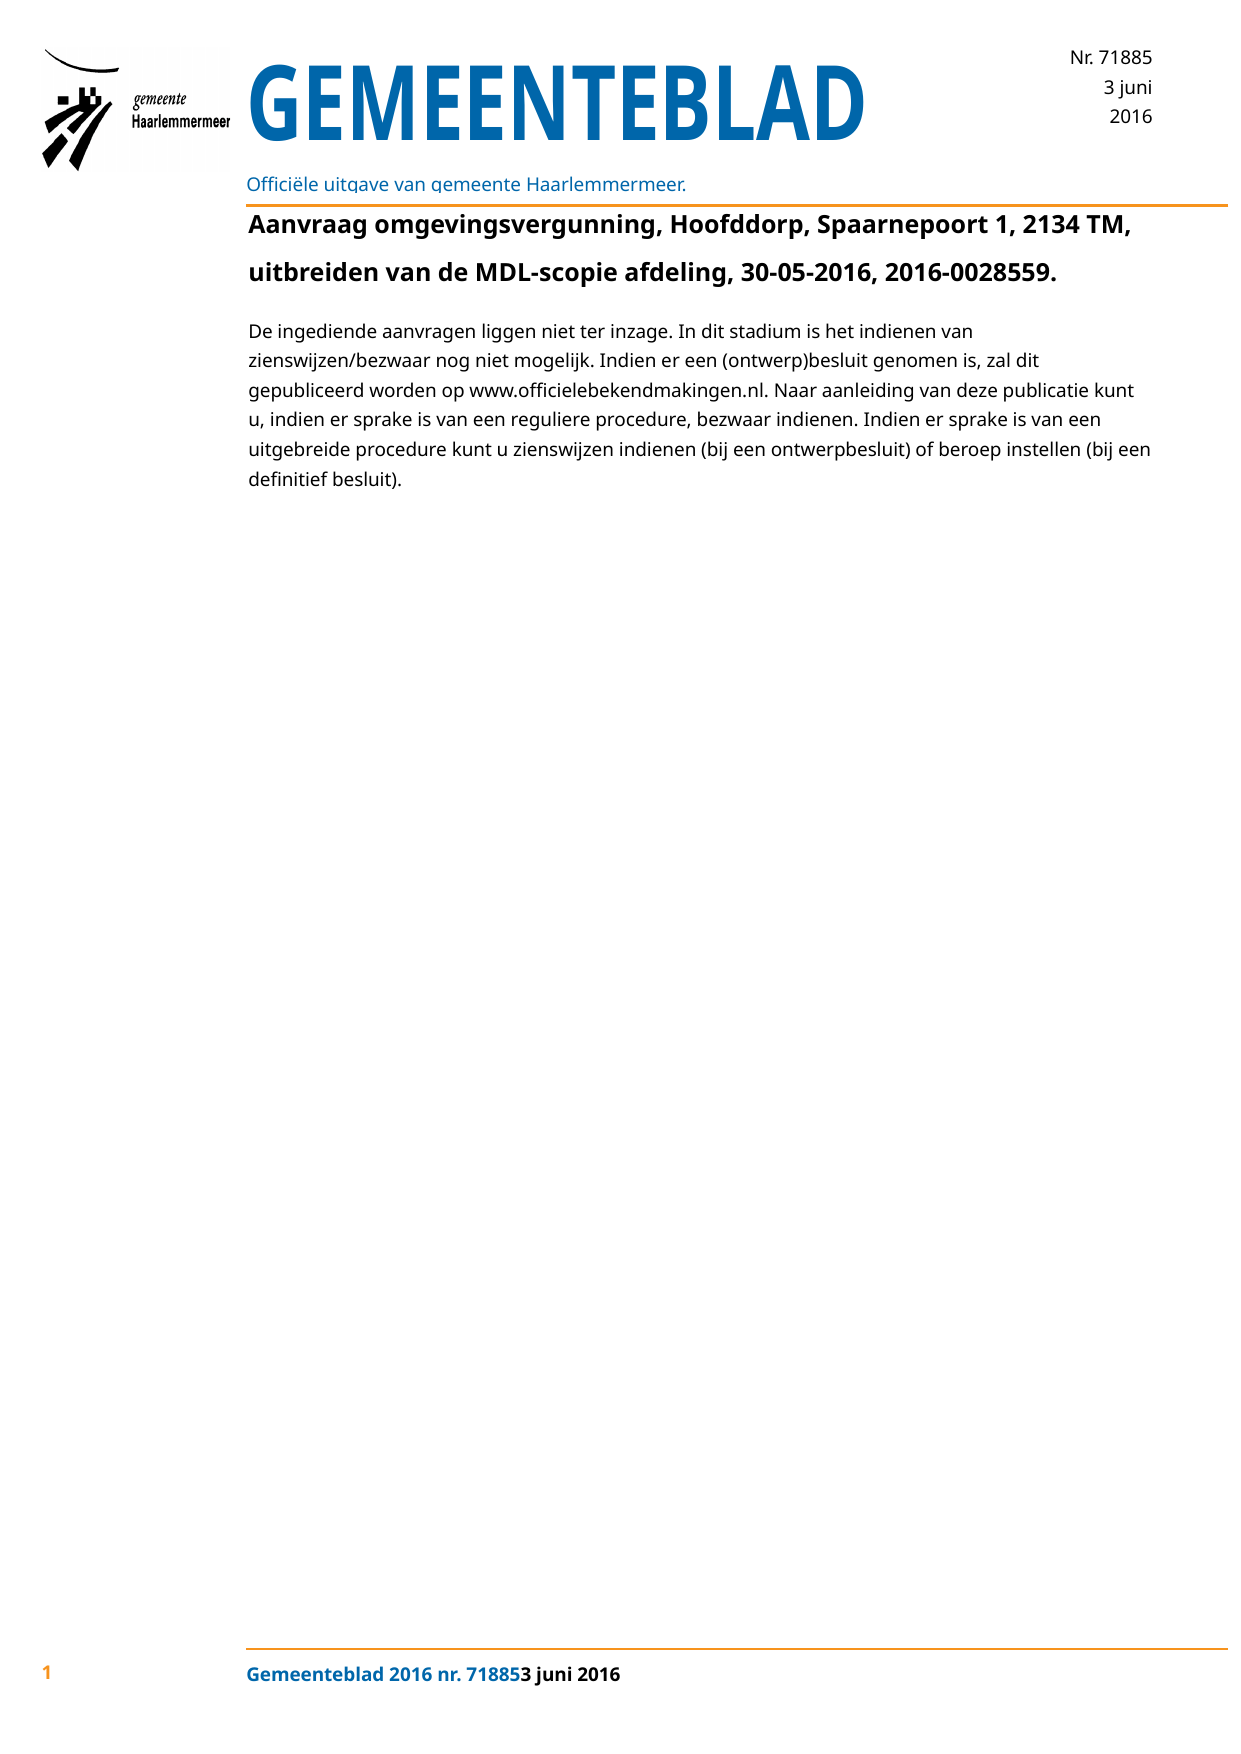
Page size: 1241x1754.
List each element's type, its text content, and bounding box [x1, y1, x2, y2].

text De ingediende aanvragen liggen niet ter inzage. In dit stadium is het indienen van zienswijzen/bezwaar nog niet mogelijk. Indien er een (ontwerp)besluit genomen is, zal dit gepubliceerd worden op www.officielebekendmakingen.nl. Naar aanleiding van deze publicatie kunt u, indien er sprake is van een reguliere procedure, bezwaar indienen. Indien er sprake is van een uitgebreide procedure kunt u zienswijzen indienen (bij een ontwerpbesluit) of beroep instellen (bij een definitief besluit). [248, 318, 1152, 492]
picture [41, 47, 231, 172]
text Aanvraag omgevingsvergunning, Hoofddorp, Spaarnepoort 1, 2134 TM, uitbreiden van de MDL-scopie afdeling, 30-05-2016, 2016-0028559. [248, 207, 1152, 288]
